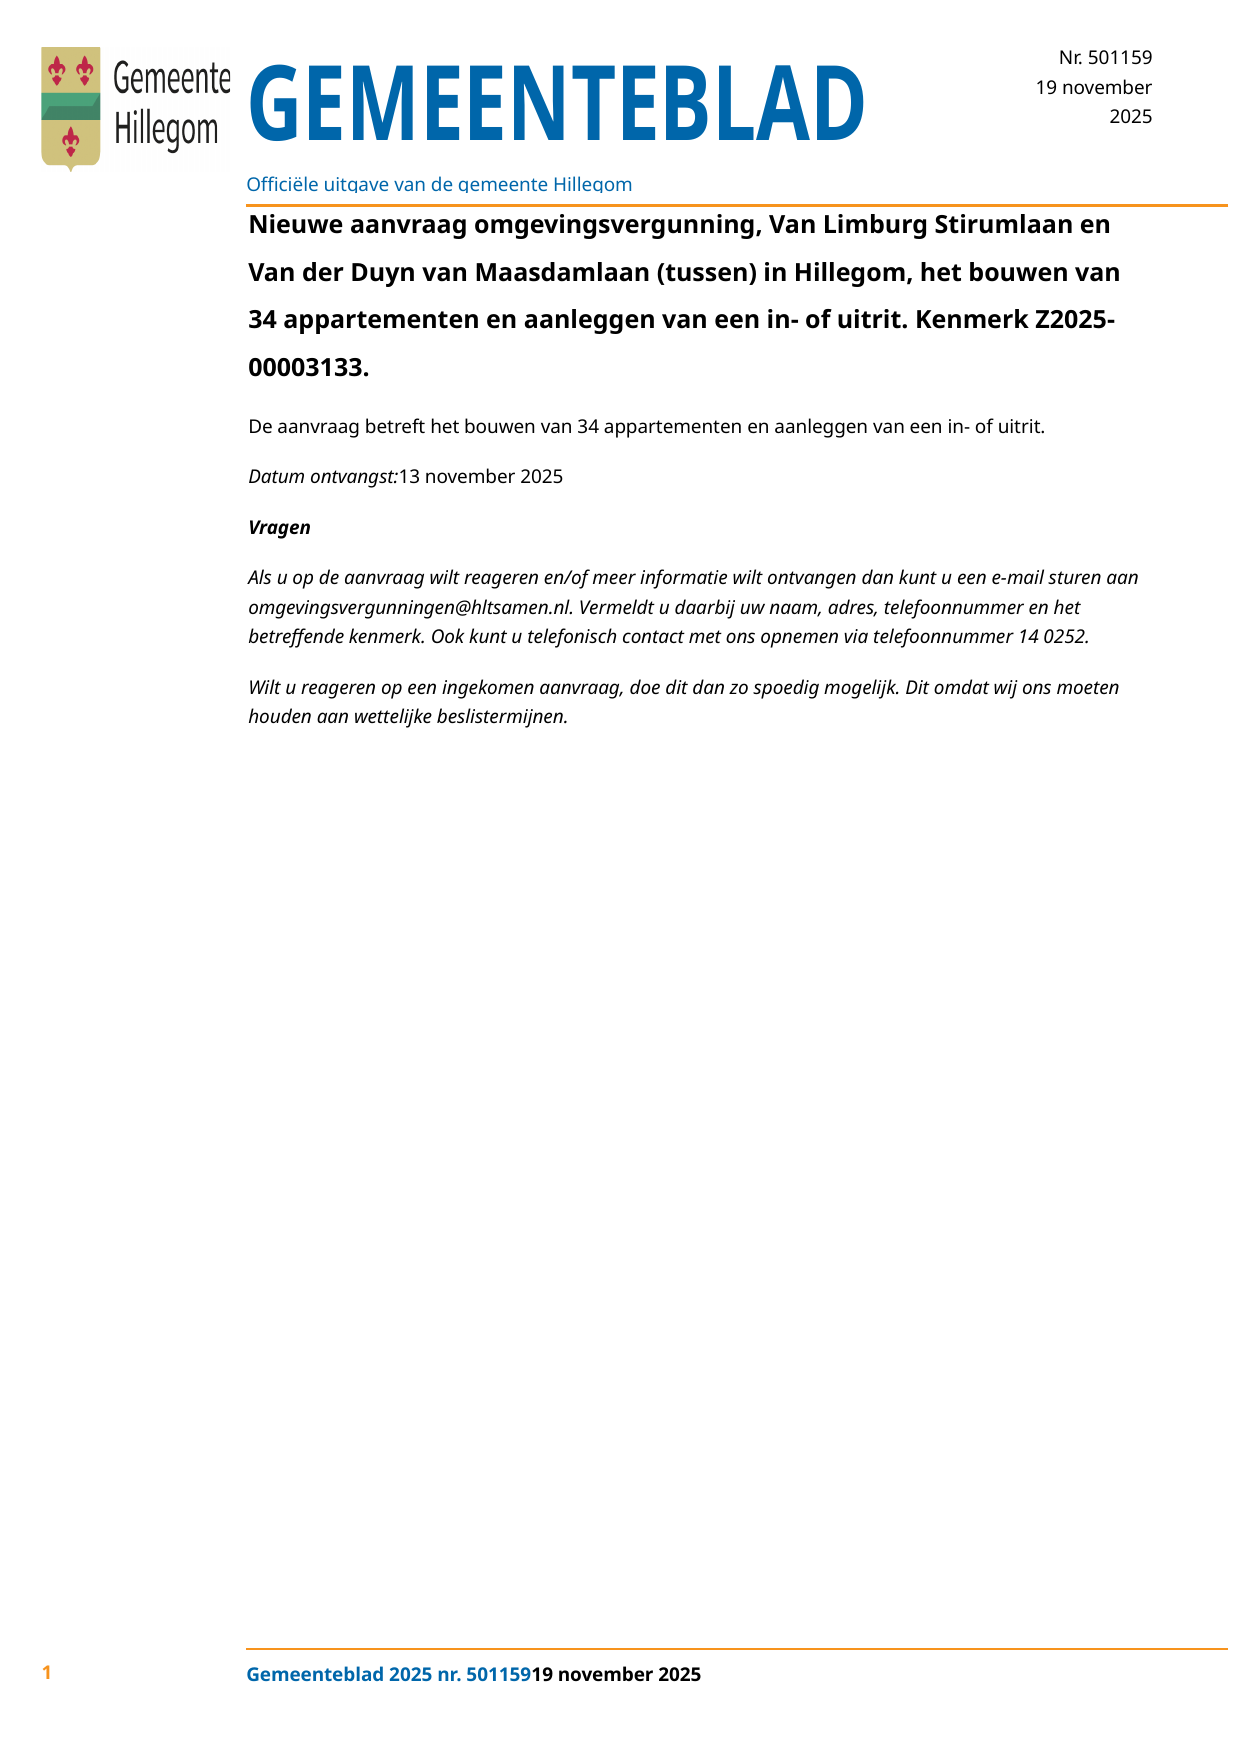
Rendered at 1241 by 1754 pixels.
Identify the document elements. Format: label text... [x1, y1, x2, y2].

text Vragen [248, 514, 1152, 540]
text Wilt u reageren op een ingekomen aanvraag, doe dit dan zo spoedig mogelijk. Dit omdat wij ons moeten houden aan wettelijke beslistermijnen. [248, 674, 1152, 729]
text Nieuwe aanvraag omgevingsvergunning, Van Limburg Stirumlaan en Van der Duyn van Maasdamlaan (tussen) in Hillegom, het bouwen van 34 appartementen en aanleggen van een in- of uitrit. Kenmerk Z2025-00003133. [248, 207, 1152, 384]
picture [41, 47, 231, 172]
text De aanvraag betreft het bouwen van 34 appartementen en aanleggen van een in- of uitrit. [248, 413, 1152, 439]
text Datum ontvangst:13 november 2025 [248, 463, 1152, 489]
text Als u op de aanvraag wilt reageren en/of meer informatie wilt ontvangen dan kunt u een e-mail sturen aan omgevingsvergunningen@hltsamen.nl. Vermeldt u daarbij uw naam, adres, telefoonnummer en het betreffende kenmerk. Ook kunt u telefonisch contact met ons opnemen via telefoonnummer 14 0252. [248, 564, 1152, 649]
